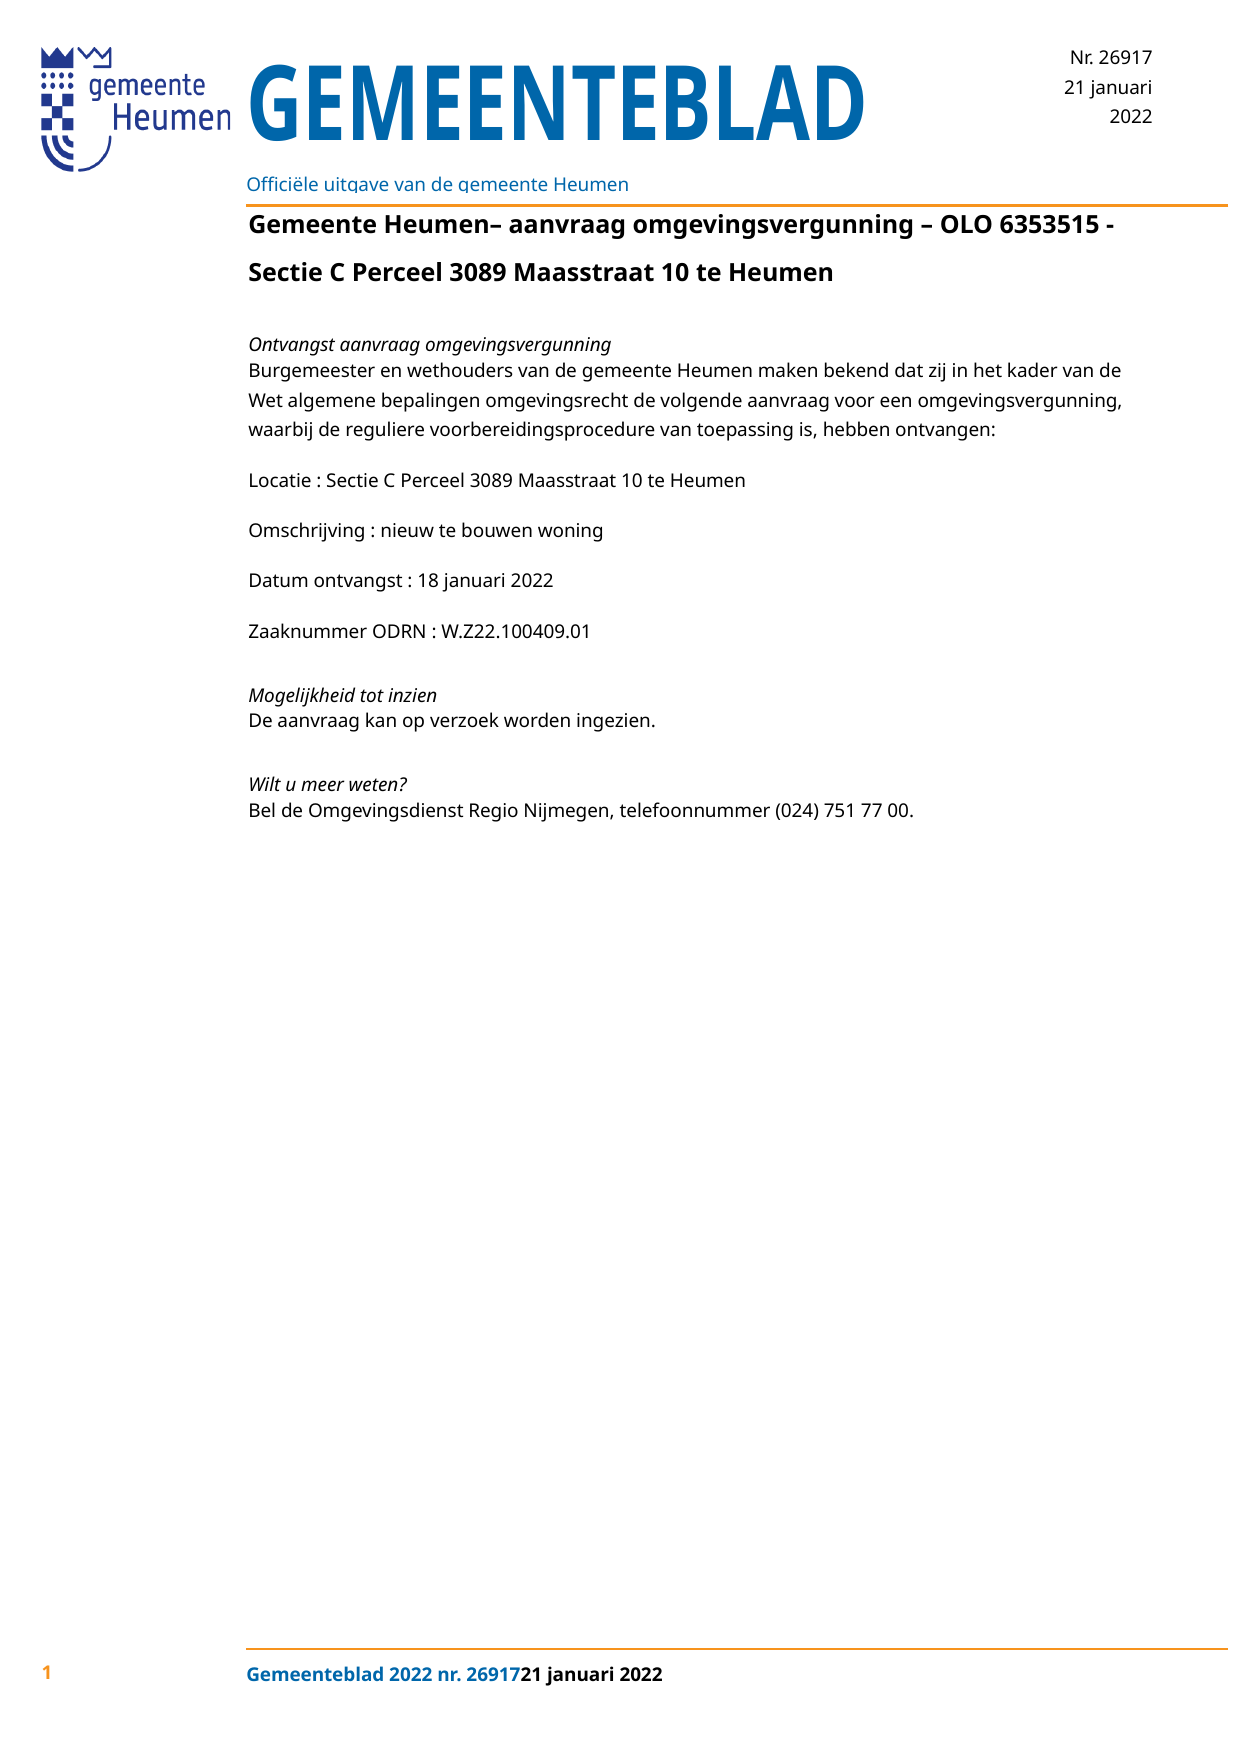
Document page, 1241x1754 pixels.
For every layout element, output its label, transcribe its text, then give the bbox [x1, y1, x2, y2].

text Omschrijving : nieuw te bouwen woning [248, 517, 1152, 543]
text Wilt u meer weten? [248, 772, 1152, 797]
text Ontvangst aanvraag omgevingsvergunning [248, 331, 1152, 357]
text Datum ontvangst : 18 januari 2022 [248, 568, 1152, 593]
text Gemeente Heumen– aanvraag omgevingsvergunning – OLO 6353515 - Sectie C Perceel 3089 Maasstraat 10 te Heumen [248, 207, 1152, 288]
text Mogelijkheid tot inzien [248, 682, 1152, 708]
text Burgemeester en wethouders van de gemeente Heumen maken bekend dat zij in het kader van de Wet algemene bepalingen omgevingsrecht de volgende aanvraag voor een omgevingsvergunning, waarbij de reguliere voorbereidingsprocedure van toepassing is, hebben ontvangen: [248, 357, 1152, 442]
picture [41, 47, 231, 172]
text Bel de Omgevingsdienst Regio Nijmegen, telefoonnummer (024) 751 77 00. [248, 797, 1152, 823]
text Locatie : Sectie C Perceel 3089 Maasstraat 10 te Heumen [248, 467, 1152, 492]
text De aanvraag kan op verzoek worden ingezien. [248, 708, 1152, 733]
text Zaaknummer ODRN : W.Z22.100409.01 [248, 618, 1152, 644]
